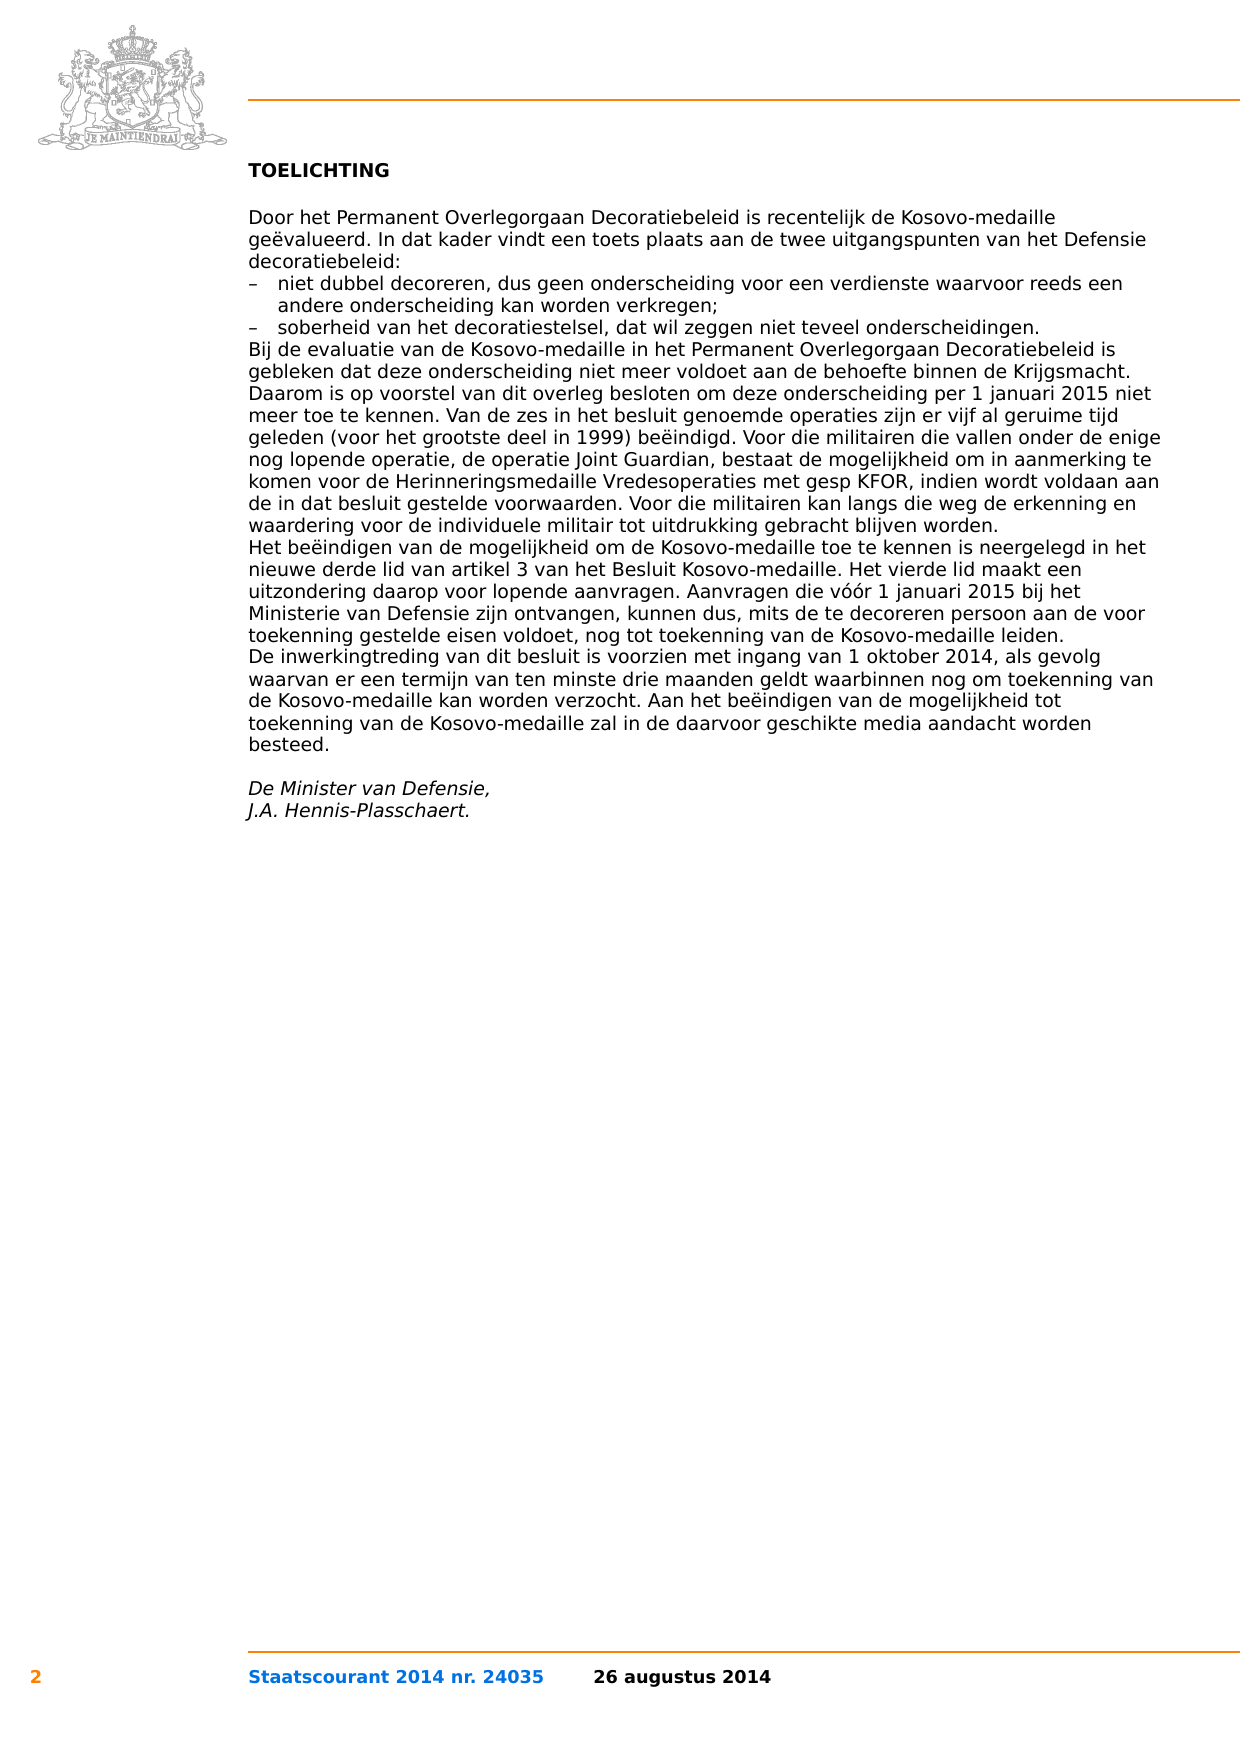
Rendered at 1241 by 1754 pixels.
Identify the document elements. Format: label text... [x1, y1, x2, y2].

text Door het Permanent Overlegorgaan Decoratiebeleid is recentelijk de Kosovo-medaille geëvalueerd. In dat kader vindt een toets plaats aan de twee uitgangspunten van het Defensie decoratiebeleid: [248, 207, 1163, 273]
text – niet dubbel decoreren, dus geen onderscheiding voor een verdienste waarvoor reeds een andere onderscheiding kan worden verkregen; [248, 273, 1163, 317]
text De inwerkingtreding van dit besluit is voorzien met ingang van 1 oktober 2014, als gevolg waarvan er een termijn van ten minste drie maanden geldt waarbinnen nog om toekenning van de Kosovo-medaille kan worden verzocht. Aan het beëindigen van de mogelijkheid tot toekenning van de Kosovo-medaille zal in de daarvoor geschikte media aandacht worden besteed. [248, 646, 1163, 756]
text De Minister van Defensie, J.A. Hennis-Plasschaert. [248, 778, 1163, 822]
picture [38, 25, 227, 150]
text Bij de evaluatie van de Kosovo-medaille in het Permanent Overlegorgaan Decoratiebeleid is gebleken dat deze onderscheiding niet meer voldoet aan de behoefte binnen de Krijgsmacht. Daarom is op voorstel van dit overleg besloten om deze onderscheiding per 1 januari 2015 niet meer toe te kennen. Van de zes in het besluit genoemde operaties zijn er vijf al geruime tijd geleden (voor het grootste deel in 1999) beëindigd. Voor die militairen die vallen onder de enige nog lopende operatie, de operatie Joint Guardian, bestaat de mogelijkheid om in aanmerking te komen voor de Herinneringsmedaille Vredesoperaties met gesp KFOR, indien wordt voldaan aan de in dat besluit gestelde voorwaarden. Voor die militairen kan langs die weg de erkenning en waardering voor de individuele militair tot uitdrukking gebracht blijven worden. [248, 339, 1163, 537]
text – soberheid van het decoratiestelsel, dat wil zeggen niet teveel onderscheidingen. [248, 317, 1163, 339]
text Het beëindigen van de mogelijkheid om de Kosovo-medaille toe te kennen is neergelegd in het nieuwe derde lid van artikel 3 van het Besluit Kosovo-medaille. Het vierde lid maakt een uitzondering daarop voor lopende aanvragen. Aanvragen die vóór 1 januari 2015 bij het Ministerie van Defensie zijn ontvangen, kunnen dus, mits de te decoreren persoon aan de voor toekenning gestelde eisen voldoet, nog tot toekenning van de Kosovo-medaille leiden. [248, 537, 1163, 646]
subtitle TOELICHTING [248, 160, 1163, 182]
